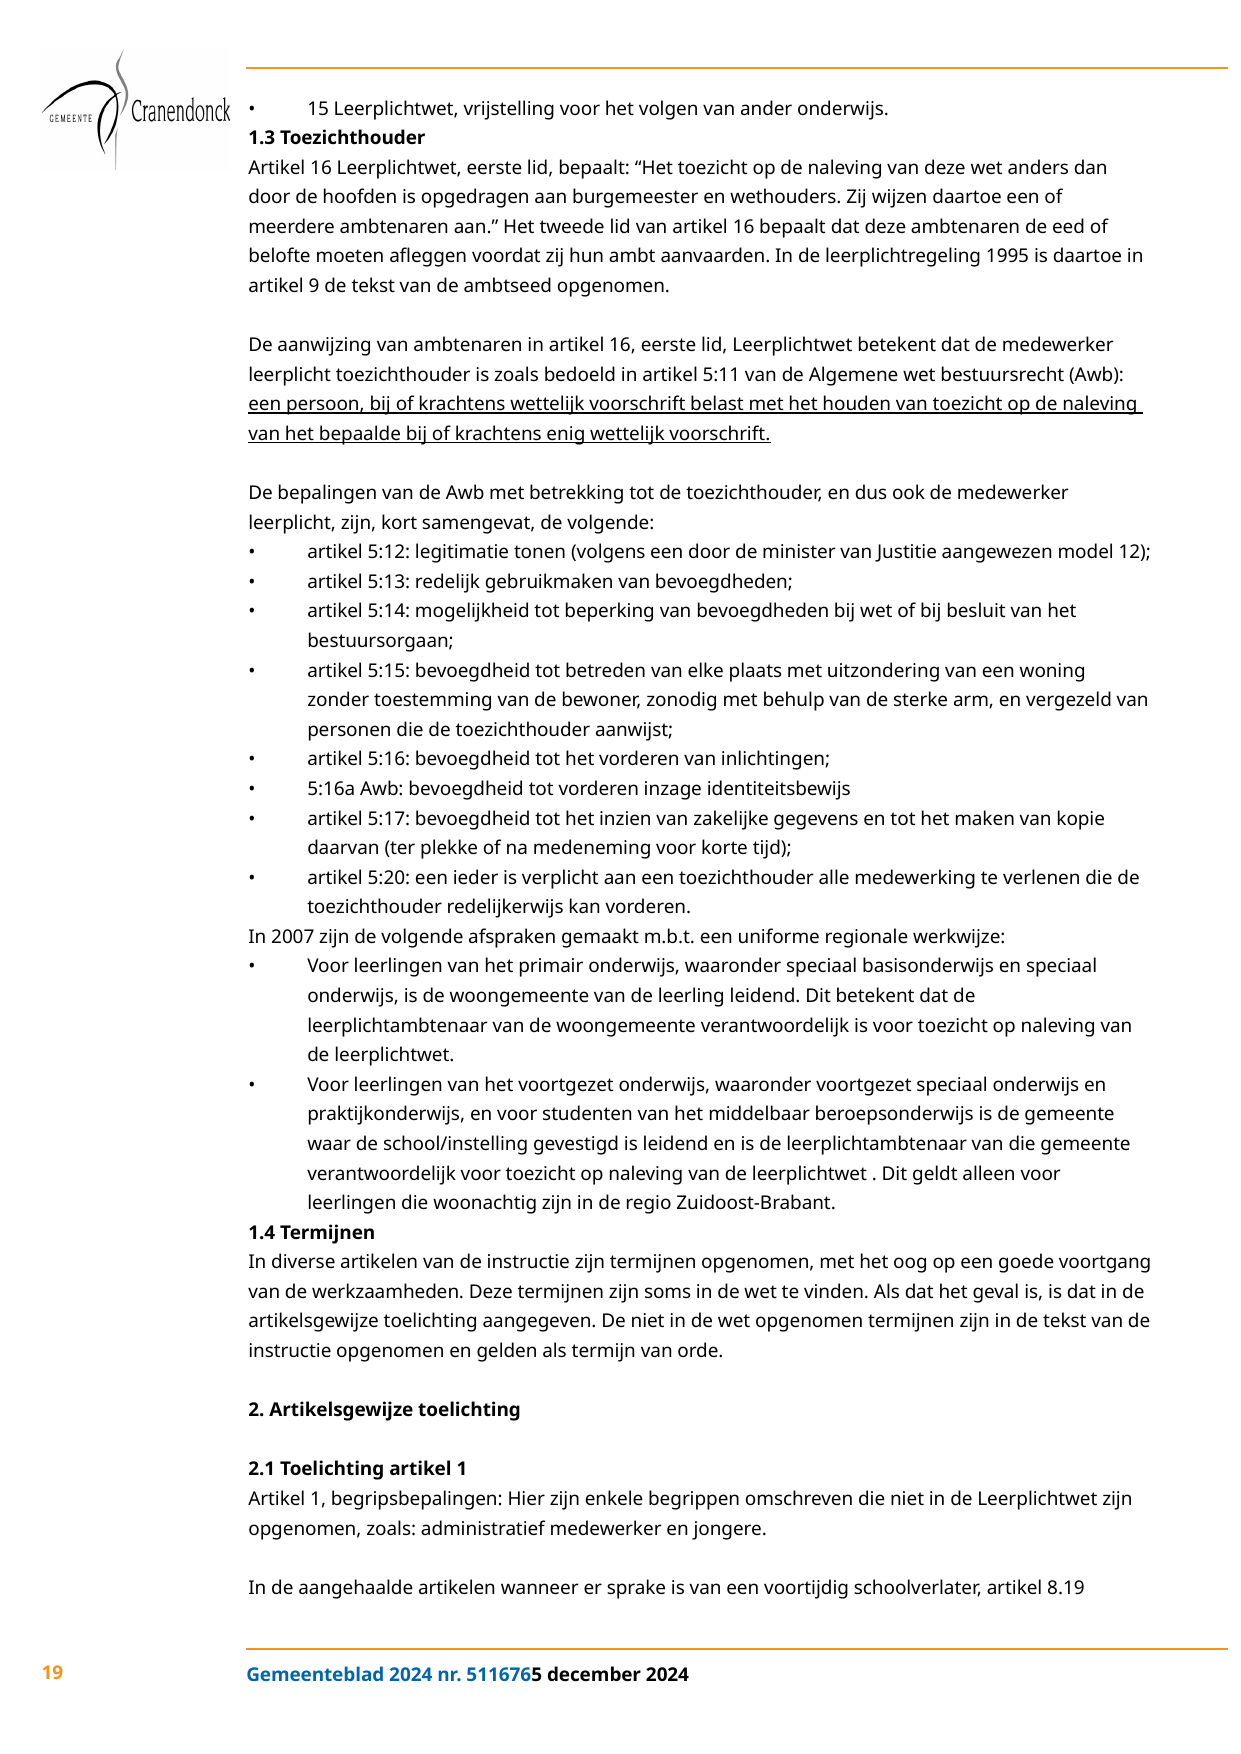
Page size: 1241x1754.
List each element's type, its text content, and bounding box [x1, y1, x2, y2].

text 1.3 Toezichthouder [248, 124, 1152, 150]
list Voor leerlingen van het primair onderwijs, waaronder speciaal basisonderwijs en speciaal onderwijs, is de woongemeente van de leerling leidend. Dit betekent dat de leerplichtambtenaar van de woongemeente verantwoordelijk is voor toezicht op naleving van de leerplichtwet. [248, 953, 1152, 1067]
picture [41, 47, 231, 172]
list artikel 5:14: mogelijkheid tot beperking van bevoegdheden bij wet of bij besluit van het bestuursorgaan; [248, 598, 1152, 653]
list artikel 5:13: redelijk gebruikmaken van bevoegdheden; [248, 568, 1152, 594]
list artikel 5:15: bevoegdheid tot betreden van elke plaats met uitzondering van een woning zonder toestemming van de bewoner, zonodig met behulp van de sterke arm, en vergezeld van personen die de toezichthouder aanwijst; [248, 657, 1152, 742]
list artikel 5:17: bevoegdheid tot het inzien van zakelijke gegevens en tot het maken van kopie daarvan (ter plekke of na medeneming voor korte tijd); [248, 805, 1152, 860]
list artikel 5:20: een ieder is verplicht aan een toezichthouder alle medewerking te verlenen die de toezichthouder redelijkerwijs kan vorderen. [248, 864, 1152, 919]
text 1.4 Termijnen [248, 1219, 1152, 1245]
list 15 Leerplichtwet, vrijstelling voor het volgen van ander onderwijs. [248, 95, 1152, 121]
text In 2007 zijn de volgende afspraken gemaakt m.b.t. een uniforme regionale werkwijze: [248, 923, 1152, 949]
text De bepalingen van de Awb met betrekking tot de toezichthouder, en dus ook de medewerker leerplicht, zijn, kort samengevat, de volgende: [248, 479, 1152, 535]
list artikel 5:16: bevoegdheid tot het vorderen van inlichtingen; [248, 746, 1152, 771]
text 2. Artikelsgewijze toelichting [248, 1396, 1152, 1422]
list 5:16a Awb: bevoegdheid tot vorderen inzage identiteitsbewijs [248, 775, 1152, 801]
text 2.1 Toelichting artikel 1 [248, 1456, 1152, 1481]
list Voor leerlingen van het voortgezet onderwijs, waaronder voortgezet speciaal onderwijs en praktijkonderwijs, en voor studenten van het middelbaar beroepsonderwijs is de gemeente waar de school/instelling gevestigd is leidend en is de leerplichtambtenaar van die gemeente verantwoordelijk voor toezicht op naleving van de leerplichtwet . Dit geldt alleen voor leerlingen die woonachtig zijn in de regio Zuidoost-Brabant. [248, 1071, 1152, 1215]
text Artikel 1, begripsbepalingen: Hier zijn enkele begrippen omschreven die niet in de Leerplichtwet zijn opgenomen, zoals: administratief medewerker en jongere. [248, 1485, 1152, 1541]
list artikel 5:12: legitimatie tonen (volgens een door de minister van Justitie aangewezen model 12); [248, 538, 1152, 564]
text De aanwijzing van ambtenaren in artikel 16, eerste lid, Leerplichtwet betekent dat de medewerker leerplicht toezichthouder is zoals bedoeld in artikel 5:11 van de Algemene wet bestuursrecht (Awb): een persoon, bij of krachtens wettelijk voorschrift belast met het houden van toezicht op de naleving van het bepaalde bij of krachtens enig wettelijk voorschrift. [248, 331, 1152, 446]
text Artikel 16 Leerplichtwet, eerste lid, bepaalt: “Het toezicht op de naleving van deze wet anders dan door de hoofden is opgedragen aan burgemeester en wethouders. Zij wijzen daartoe een of meerdere ambtenaren aan.” Het tweede lid van artikel 16 bepaalt dat deze ambtenaren de eed of belofte moeten afleggen voordat zij hun ambt aanvaarden. In de leerplichtregeling 1995 is daartoe in artikel 9 de tekst van de ambtseed opgenomen. [248, 154, 1152, 298]
text In diverse artikelen van de instructie zijn termijnen opgenomen, met het oog op een goede voortgang van de werkzaamheden. Deze termijnen zijn soms in de wet te vinden. Als dat het geval is, is dat in de artikelsgewijze toelichting aangegeven. De niet in de wet opgenomen termijnen zijn in de tekst van de instructie opgenomen en gelden als termijn van orde. [248, 1248, 1152, 1363]
text In de aangehaalde artikelen wanneer er sprake is van een voortijdig schoolverlater, artikel 8.19 [248, 1574, 1152, 1600]
